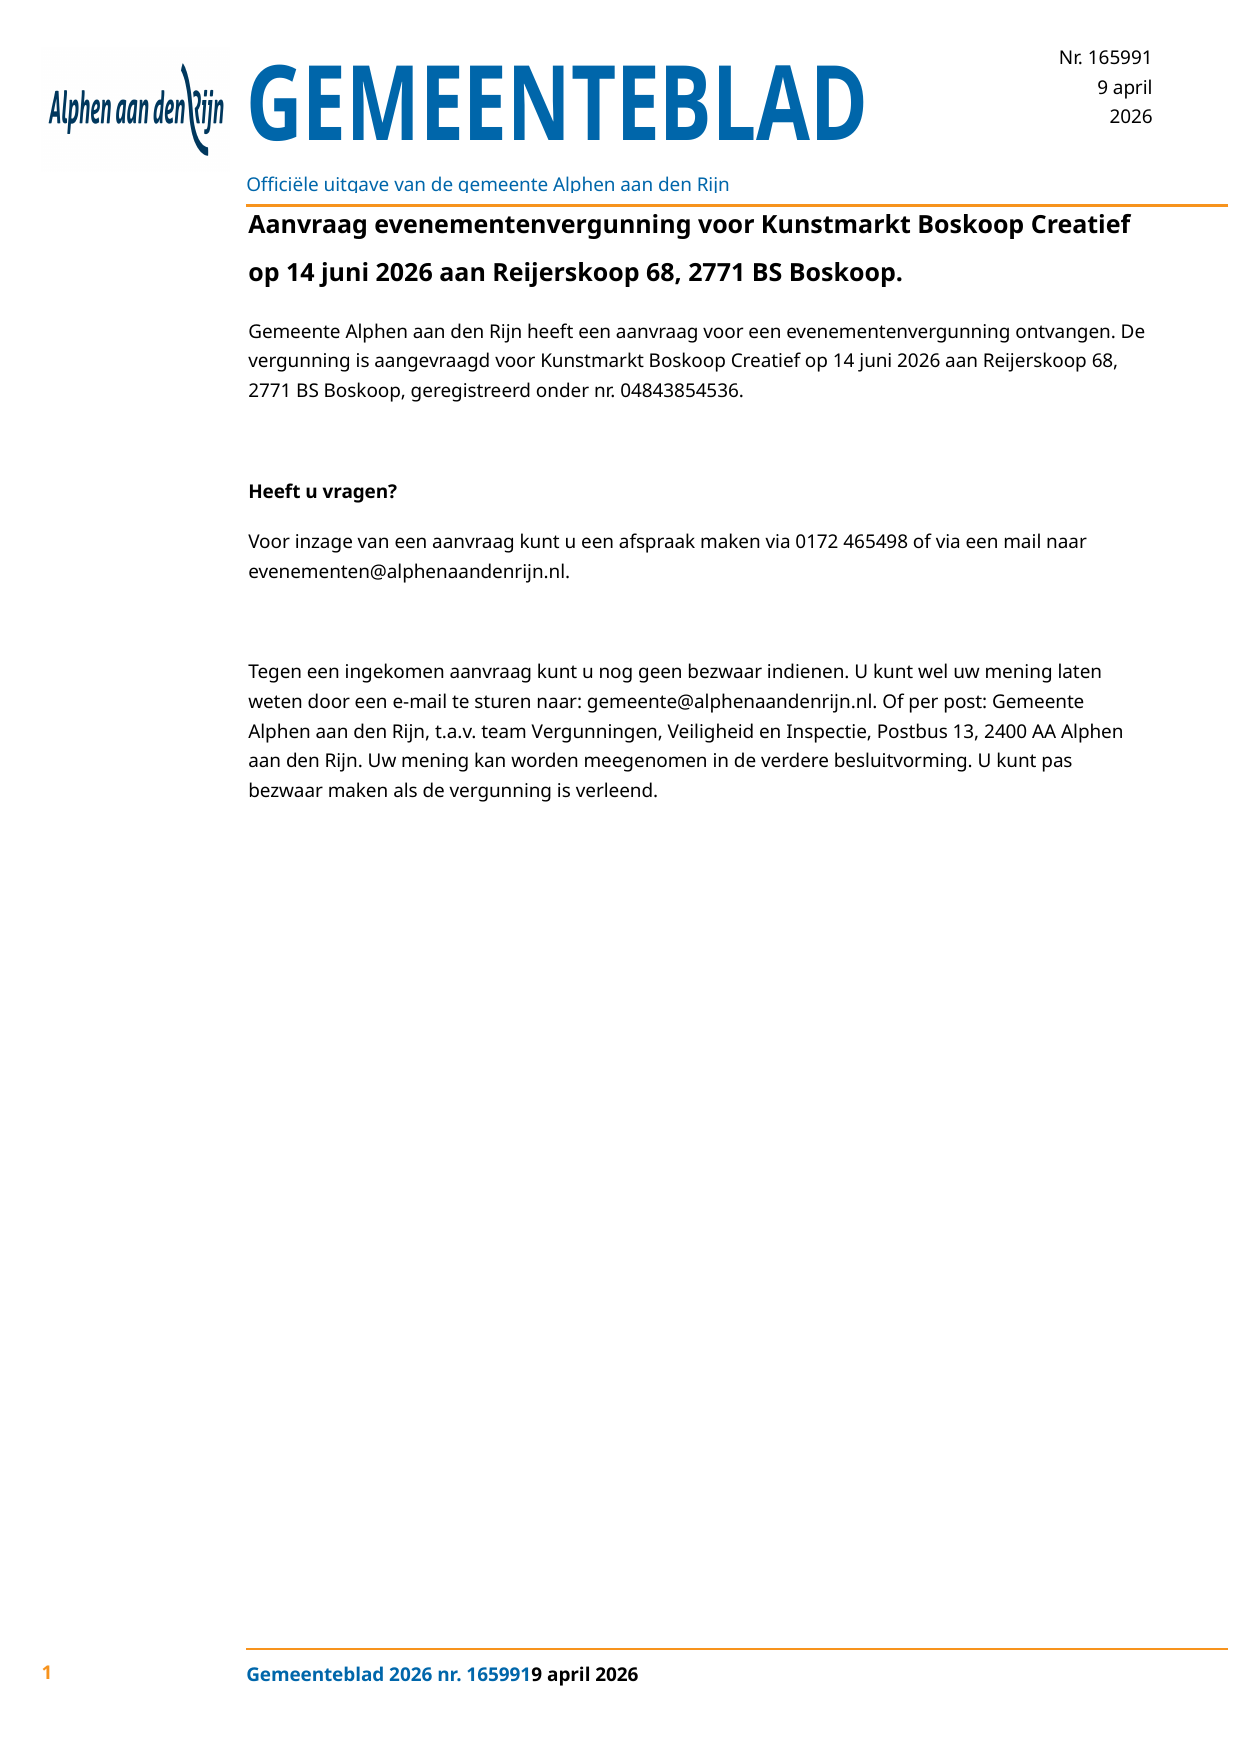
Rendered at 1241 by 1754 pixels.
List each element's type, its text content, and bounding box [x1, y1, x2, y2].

text Heeft u vragen? [248, 478, 1152, 504]
text Tegen een ingekomen aanvraag kunt u nog geen bezwaar indienen. U kunt wel uw mening laten weten door een e-mail te sturen naar: gemeente@alphenaandenrijn.nl. Of per post: Gemeente Alphen aan den Rijn, t.a.v. team Vergunningen, Veiligheid en Inspectie, Postbus 13, 2400 AA Alphen aan den Rijn. Uw mening kan worden meegenomen in de verdere besluitvorming. U kunt pas bezwaar maken als de vergunning is verleend. [248, 659, 1152, 803]
text Voor inzage van een aanvraag kunt u een afspraak maken via 0172 465498 of via een mail naar evenementen@alphenaandenrijn.nl. [248, 528, 1152, 584]
picture [41, 47, 231, 172]
text Aanvraag evenementenvergunning voor Kunstmarkt Boskoop Creatief op 14 juni 2026 aan Reijerskoop 68, 2771 BS Boskoop. [248, 207, 1152, 288]
text Gemeente Alphen aan den Rijn heeft een aanvraag voor een evenementenvergunning ontvangen. De vergunning is aangevraagd voor Kunstmarkt Boskoop Creatief op 14 juni 2026 aan Reijerskoop 68, 2771 BS Boskoop, geregistreerd onder nr. 04843854536. [248, 318, 1152, 403]
